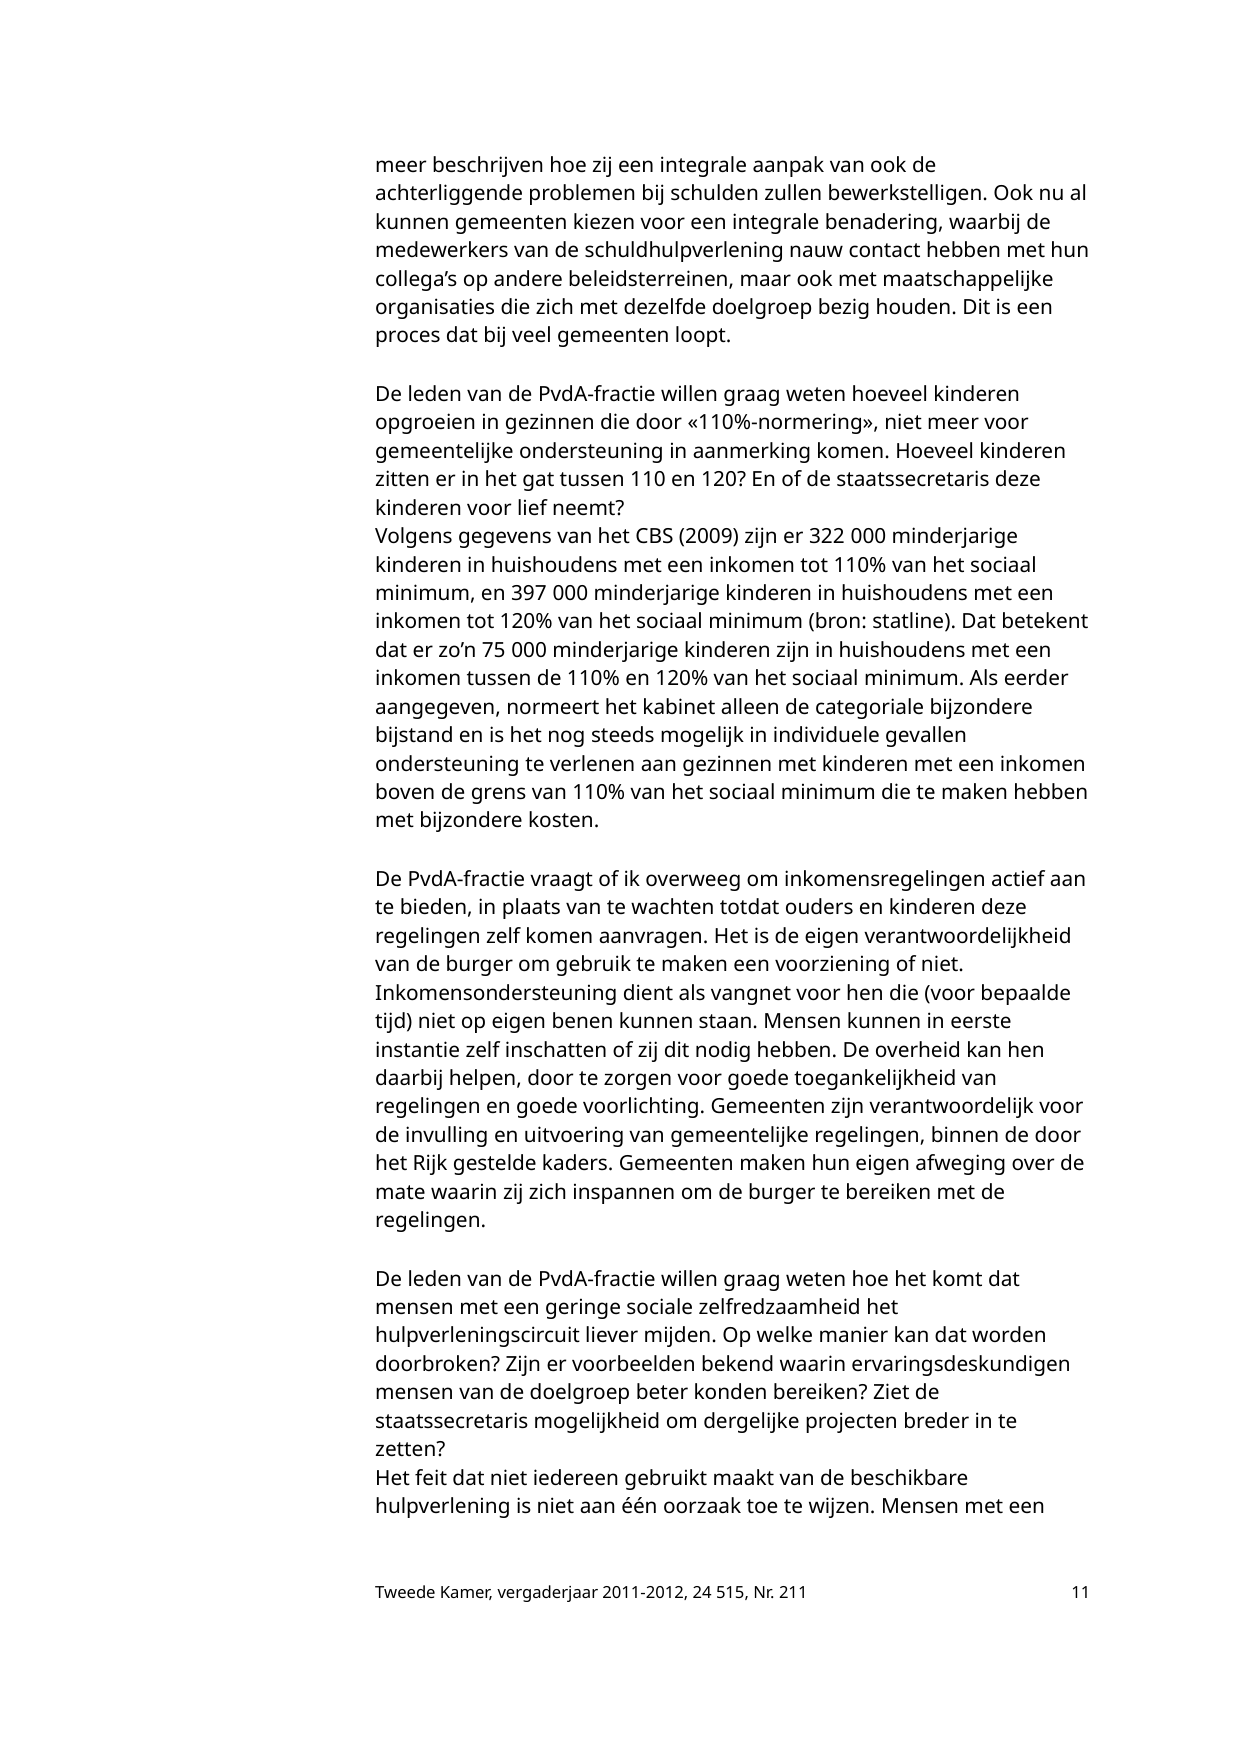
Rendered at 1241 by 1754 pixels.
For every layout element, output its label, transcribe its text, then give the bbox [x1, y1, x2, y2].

text Het feit dat niet iedereen gebruikt maakt van de beschikbare hulpverlening is niet aan één oorzaak toe te wijzen. Mensen met een [375, 1463, 1090, 1520]
text De leden van de PvdA-fractie willen graag weten hoeveel kinderen opgroeien in gezinnen die door «110%-normering», niet meer voor gemeentelijke ondersteuning in aanmerking komen. Hoeveel kinderen zitten er in het gat tussen 110 en 120? En of de staatssecretaris deze kinderen voor lief neemt? [375, 379, 1090, 521]
text Volgens gegevens van het CBS (2009) zijn er 322 000 minderjarige kinderen in huishoudens met een inkomen tot 110% van het sociaal minimum, en 397 000 minderjarige kinderen in huishoudens met een inkomen tot 120% van het sociaal minimum (bron: statline). Dat betekent dat er zo’n 75 000 minderjarige kinderen zijn in huishoudens met een inkomen tussen de 110% en 120% van het sociaal minimum. Als eerder aangegeven, normeert het kabinet alleen de categoriale bijzondere bijstand en is het nog steeds mogelijk in individuele gevallen ondersteuning te verlenen aan gezinnen met kinderen met een inkomen boven de grens van 110% van het sociaal minimum die te maken hebben met bijzondere kosten. [375, 521, 1090, 834]
text De leden van de PvdA-fractie willen graag weten hoe het komt dat mensen met een geringe sociale zelfredzaamheid het hulpverleningscircuit liever mijden. Op welke manier kan dat worden doorbroken? Zijn er voorbeelden bekend waarin ervaringsdeskundigen mensen van de doelgroep beter konden bereiken? Ziet de staatssecretaris mogelijkheid om dergelijke projecten breder in te zetten? [375, 1264, 1090, 1463]
text meer beschrijven hoe zij een integrale aanpak van ook de achterliggende problemen bij schulden zullen bewerkstelligen. Ook nu al kunnen gemeenten kiezen voor een integrale benadering, waarbij de medewerkers van de schuldhulpverlening nauw contact hebben met hun collega’s op andere beleidsterreinen, maar ook met maatschappelijke organisaties die zich met dezelfde doelgroep bezig houden. Dit is een proces dat bij veel gemeenten loopt. [375, 150, 1090, 349]
text De PvdA-fractie vraagt of ik overweeg om inkomensregelingen actief aan te bieden, in plaats van te wachten totdat ouders en kinderen deze regelingen zelf komen aanvragen. Het is de eigen verantwoordelijkheid van de burger om gebruik te maken een voorziening of niet. Inkomensondersteuning dient als vangnet voor hen die (voor bepaalde tijd) niet op eigen benen kunnen staan. Mensen kunnen in eerste instantie zelf inschatten of zij dit nodig hebben. De overheid kan hen daarbij helpen, door te zorgen voor goede toegankelijkheid van regelingen en goede voorlichting. Gemeenten zijn verantwoordelijk voor de invulling en uitvoering van gemeentelijke regelingen, binnen de door het Rijk gestelde kaders. Gemeenten maken hun eigen afweging over de mate waarin zij zich inspannen om de burger te bereiken met de regelingen. [375, 864, 1090, 1234]
